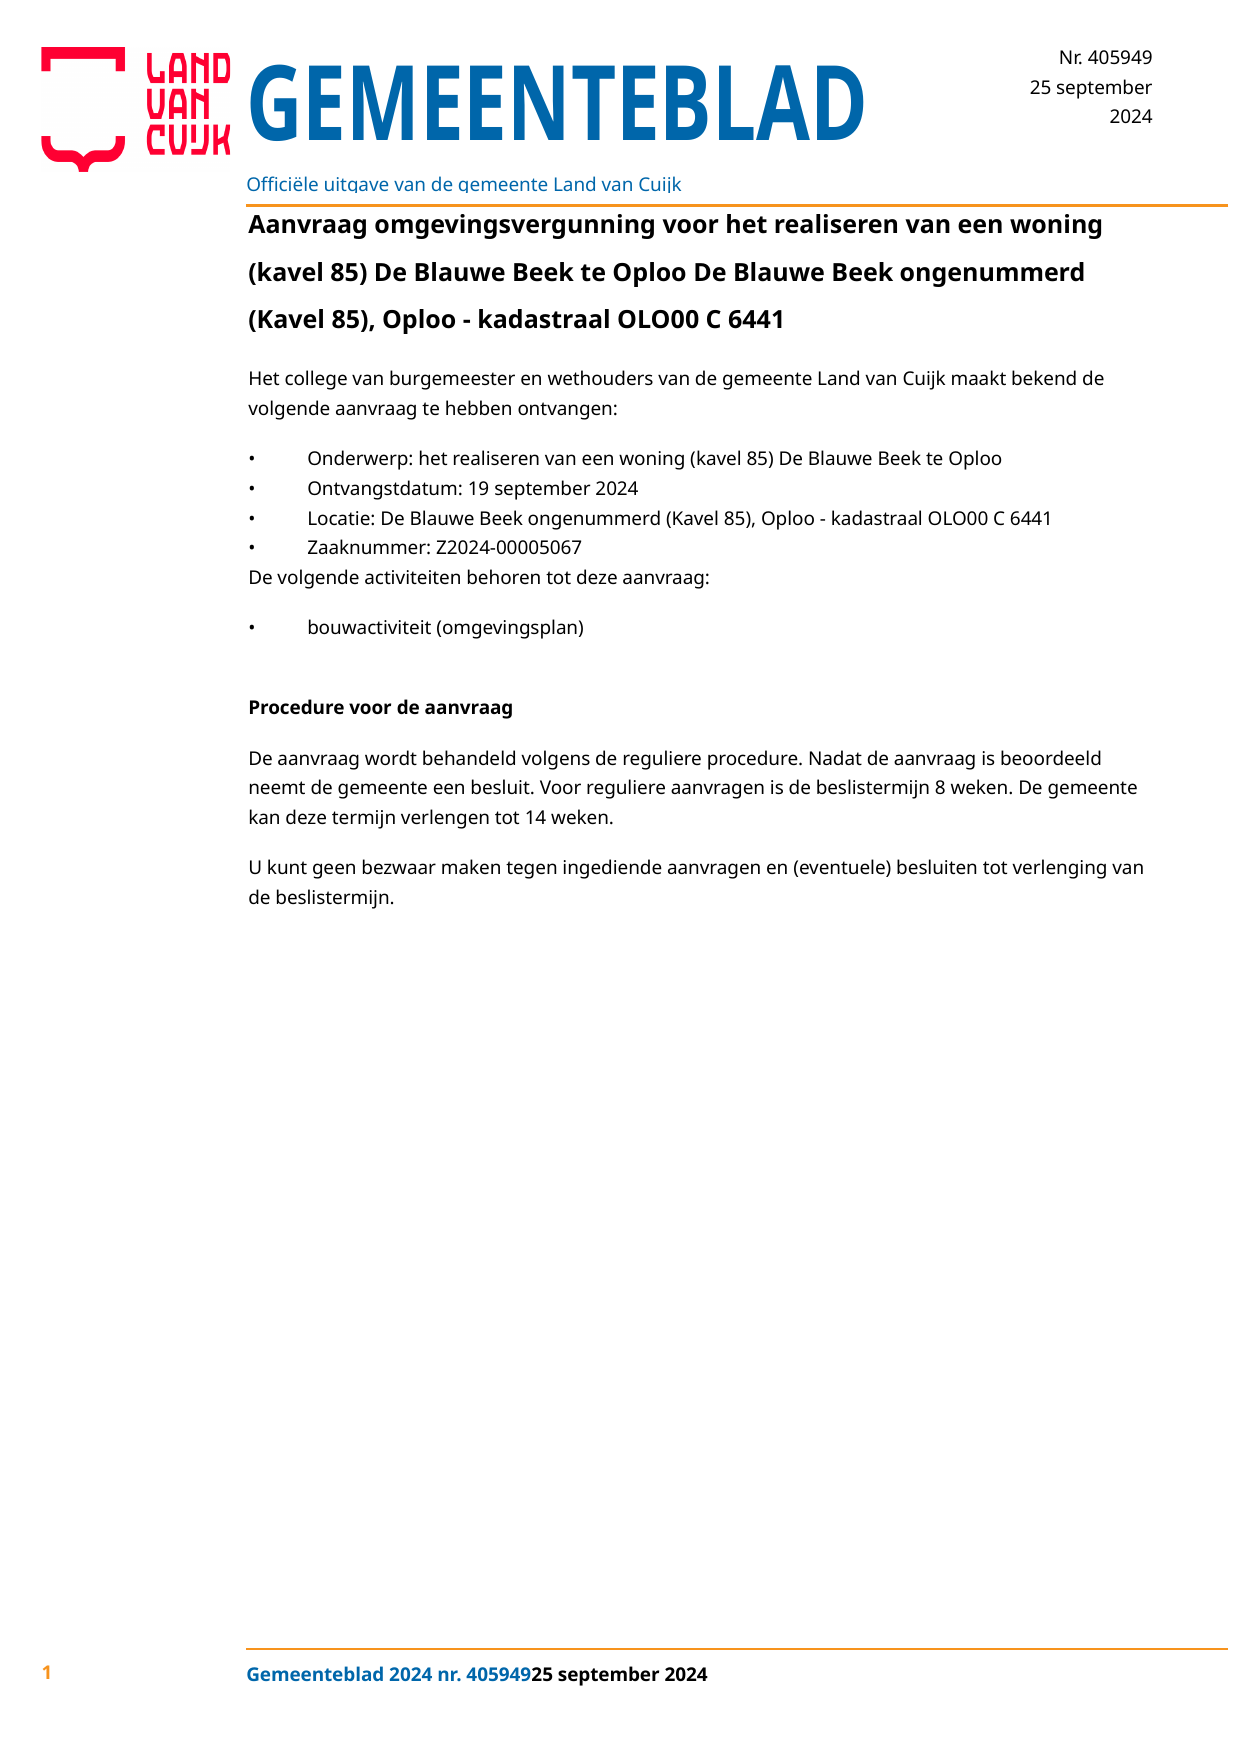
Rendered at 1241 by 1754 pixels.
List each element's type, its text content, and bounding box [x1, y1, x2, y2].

text U kunt geen bezwaar maken tegen ingediende aanvragen en (eventuele) besluiten tot verlenging van de beslistermijn. [248, 854, 1152, 909]
text Aanvraag omgevingsvergunning voor het realiseren van een woning (kavel 85) De Blauwe Beek te Oploo De Blauwe Beek ongenummerd (Kavel 85), Oploo - kadastraal OLO00 C 6441 [248, 207, 1152, 336]
list Ontvangstdatum: 19 september 2024 [248, 475, 1152, 501]
list bouwactiviteit (omgevingsplan) [248, 614, 1152, 640]
text Het college van burgemeester en wethouders van de gemeente Land van Cuijk maakt bekend de volgende aanvraag te hebben ontvangen: [248, 366, 1152, 421]
picture [41, 47, 231, 172]
list Zaaknummer: Z2024-00005067 [248, 534, 1152, 560]
text Procedure voor de aanvraag [248, 694, 1152, 720]
list Locatie: De Blauwe Beek ongenummerd (Kavel 85), Oploo - kadastraal OLO00 C 6441 [248, 505, 1152, 530]
text De aanvraag wordt behandeld volgens de reguliere procedure. Nadat de aanvraag is beoordeeld neemt de gemeente een besluit. Voor reguliere aanvragen is de beslistermijn 8 weken. De gemeente kan deze termijn verlengen tot 14 weken. [248, 745, 1152, 829]
list Onderwerp: het realiseren van een woning (kavel 85) De Blauwe Beek te Oploo [248, 446, 1152, 471]
text De volgende activiteiten behoren tot deze aanvraag: [248, 564, 1152, 589]
